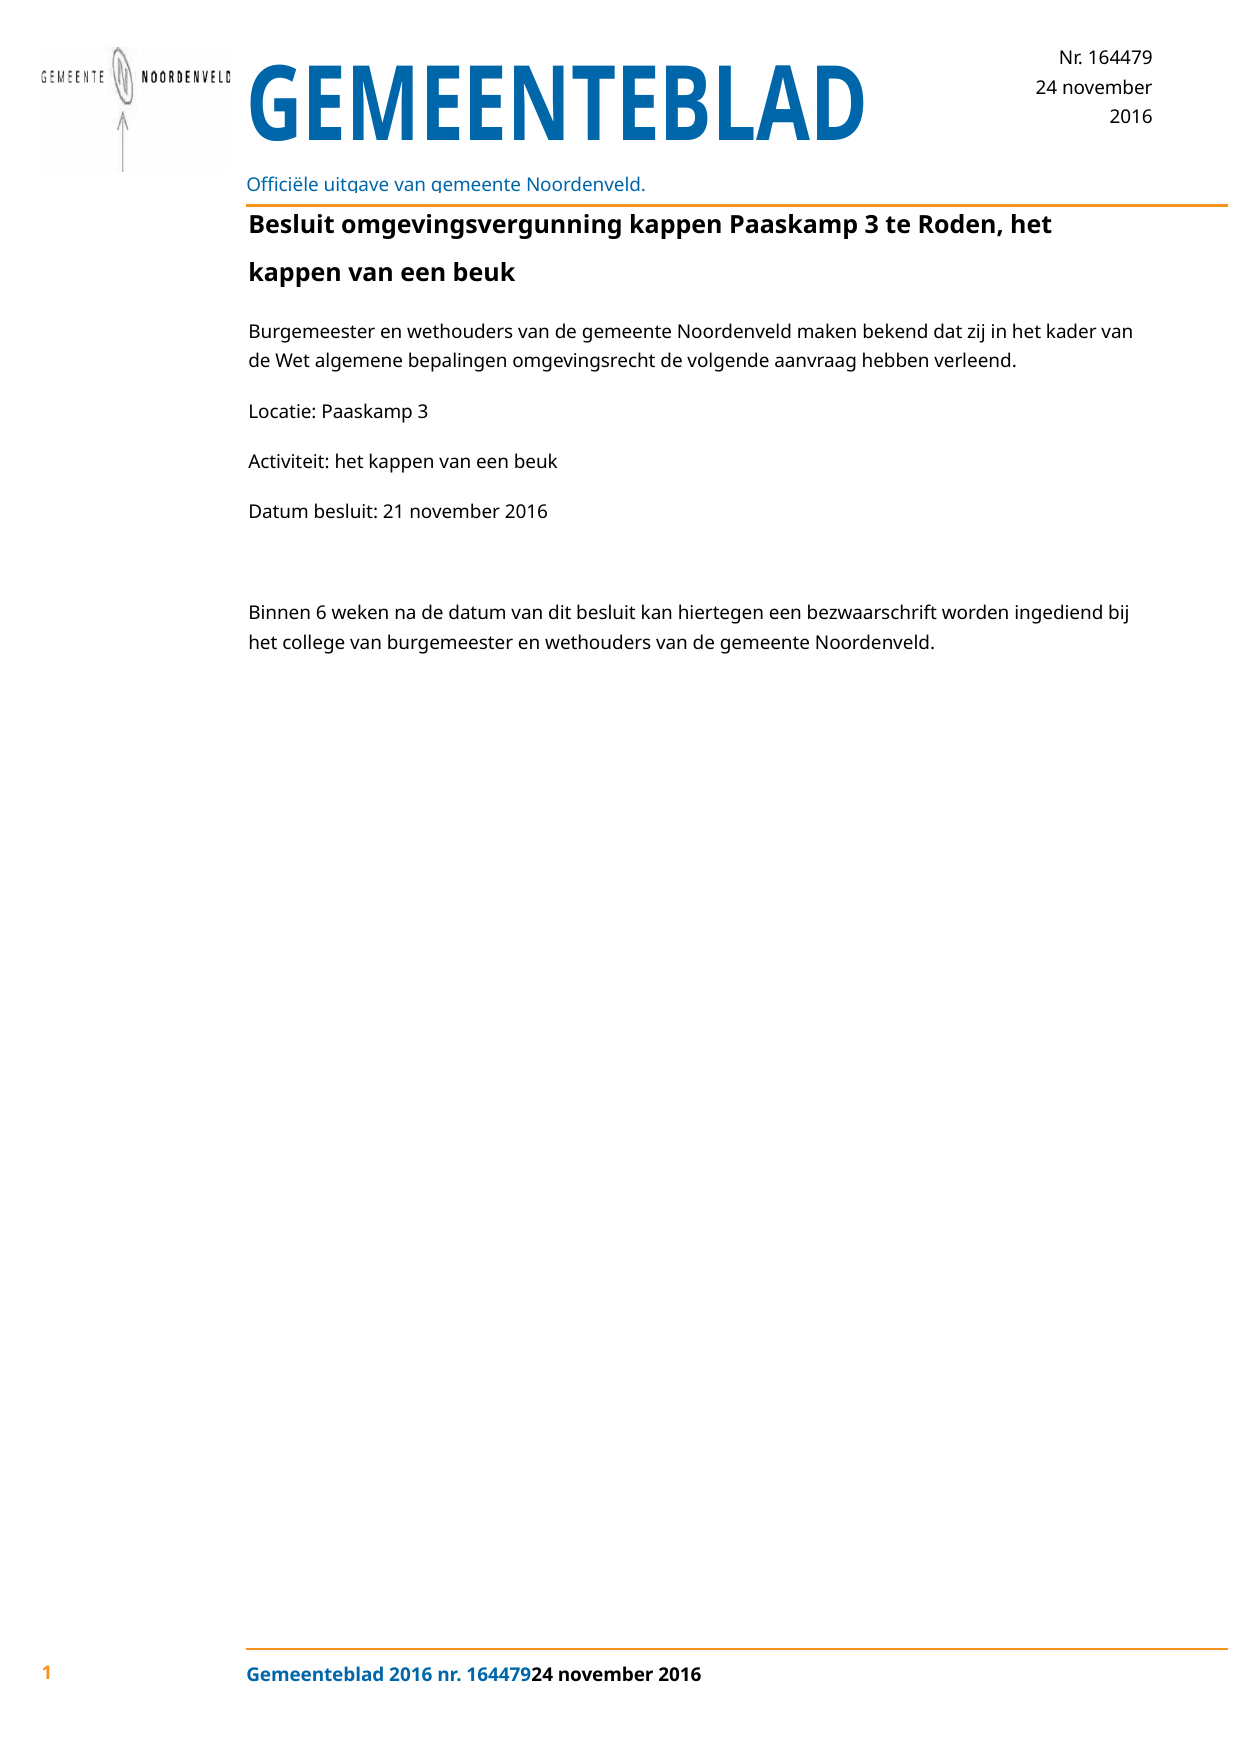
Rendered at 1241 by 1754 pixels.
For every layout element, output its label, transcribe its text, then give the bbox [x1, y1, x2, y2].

text Datum besluit: 21 november 2016 [248, 499, 1152, 524]
picture [41, 47, 231, 172]
text Activiteit: het kappen van een beuk [248, 448, 1152, 474]
text Binnen 6 weken na de datum van dit besluit kan hiertegen een bezwaarschrift worden ingediend bij het college van burgemeester en wethouders van de gemeente Noordenveld. [248, 599, 1152, 655]
text Locatie: Paaskamp 3 [248, 398, 1152, 424]
text Burgemeester en wethouders van de gemeente Noordenveld maken bekend dat zij in het kader van de Wet algemene bepalingen omgevingsrecht de volgende aanvraag hebben verleend. [248, 318, 1152, 373]
text Besluit omgevingsvergunning kappen Paaskamp 3 te Roden, het kappen van een beuk [248, 207, 1152, 288]
